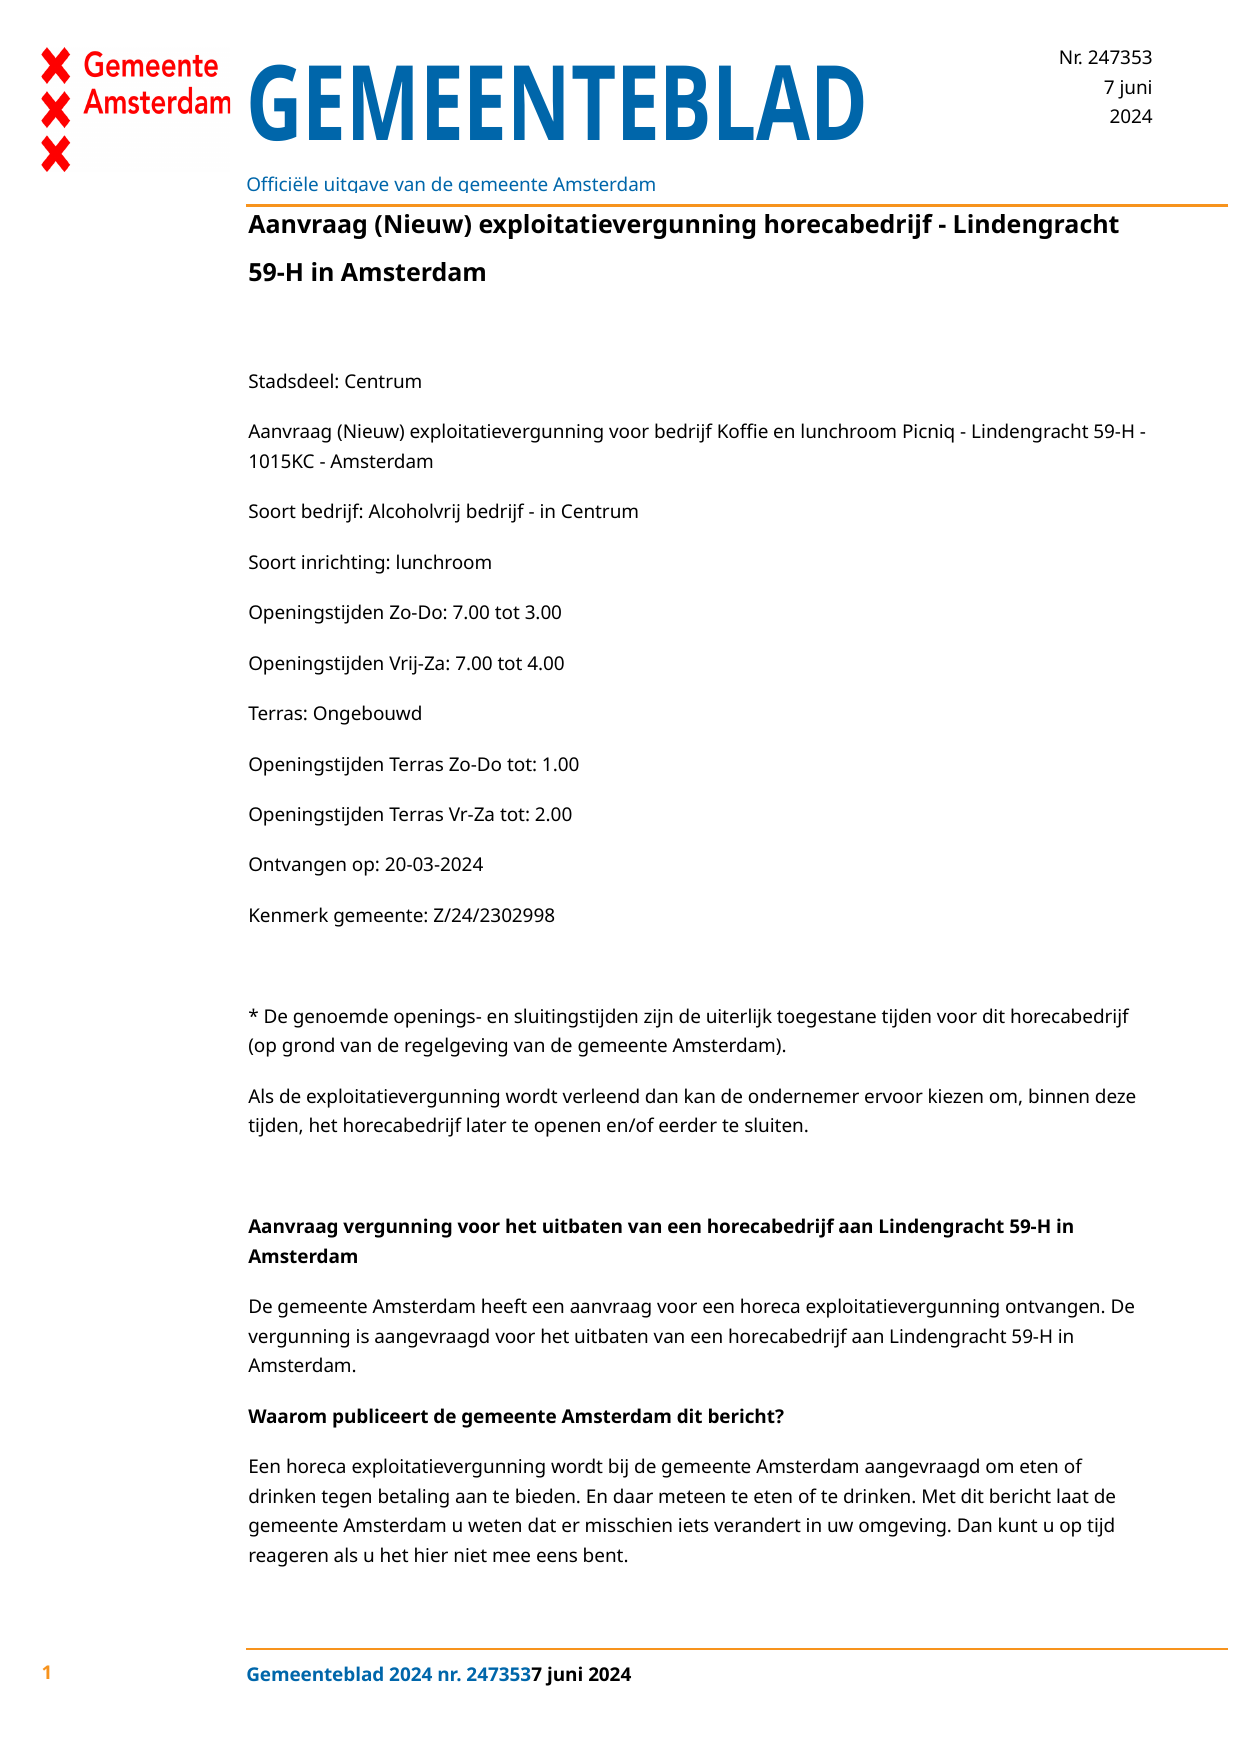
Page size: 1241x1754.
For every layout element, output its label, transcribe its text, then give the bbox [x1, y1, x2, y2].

text Soort inrichting: lunchroom [248, 549, 1152, 575]
text Ontvangen op: 20-03-2024 [248, 852, 1152, 877]
text Openingstijden Zo-Do: 7.00 tot 3.00 [248, 599, 1152, 625]
text Aanvraag (Nieuw) exploitatievergunning horecabedrijf - Lindengracht 59-H in Amsterdam [248, 207, 1152, 288]
text Openingstijden Terras Zo-Do tot: 1.00 [248, 751, 1152, 777]
text Waarom publiceert de gemeente Amsterdam dit bericht? [248, 1403, 1152, 1429]
text Terras: Ongebouwd [248, 700, 1152, 726]
text Als de exploitatievergunning wordt verleend dan kan de ondernemer ervoor kiezen om, binnen deze tijden, het horecabedrijf later te openen en/of eerder te sluiten. [248, 1083, 1152, 1138]
text Stadsdeel: Centrum [248, 368, 1152, 394]
text Aanvraag (Nieuw) exploitatievergunning voor bedrijf Koffie en lunchroom Picniq - Lindengracht 59-H - 1015KC - Amsterdam [248, 419, 1152, 474]
text Soort bedrijf: Alcoholvrij bedrijf - in Centrum [248, 499, 1152, 524]
picture [41, 47, 231, 172]
text * De genoemde openings- en sluitingstijden zijn de uiterlijk toegestane tijden voor dit horecabedrijf (op grond van de regelgeving van de gemeente Amsterdam). [248, 1003, 1152, 1058]
text Kenmerk gemeente: Z/24/2302998 [248, 902, 1152, 928]
text Aanvraag vergunning voor het uitbaten van een horecabedrijf aan Lindengracht 59-H in Amsterdam [248, 1213, 1152, 1269]
text De gemeente Amsterdam heeft een aanvraag voor een horeca exploitatievergunning ontvangen. De vergunning is aangevraagd voor het uitbaten van een horecabedrijf aan Lindengracht 59-H in Amsterdam. [248, 1293, 1152, 1378]
text Openingstijden Terras Vr-Za tot: 2.00 [248, 801, 1152, 827]
text Openingstijden Vrij-Za: 7.00 tot 4.00 [248, 650, 1152, 676]
text Een horeca exploitatievergunning wordt bij de gemeente Amsterdam aangevraagd om eten of drinken tegen betaling aan te bieden. En daar meteen te eten of te drinken. Met dit bericht laat de gemeente Amsterdam u weten dat er misschien iets verandert in uw omgeving. Dan kunt u op tijd reageren als u het hier niet mee eens bent. [248, 1453, 1152, 1568]
